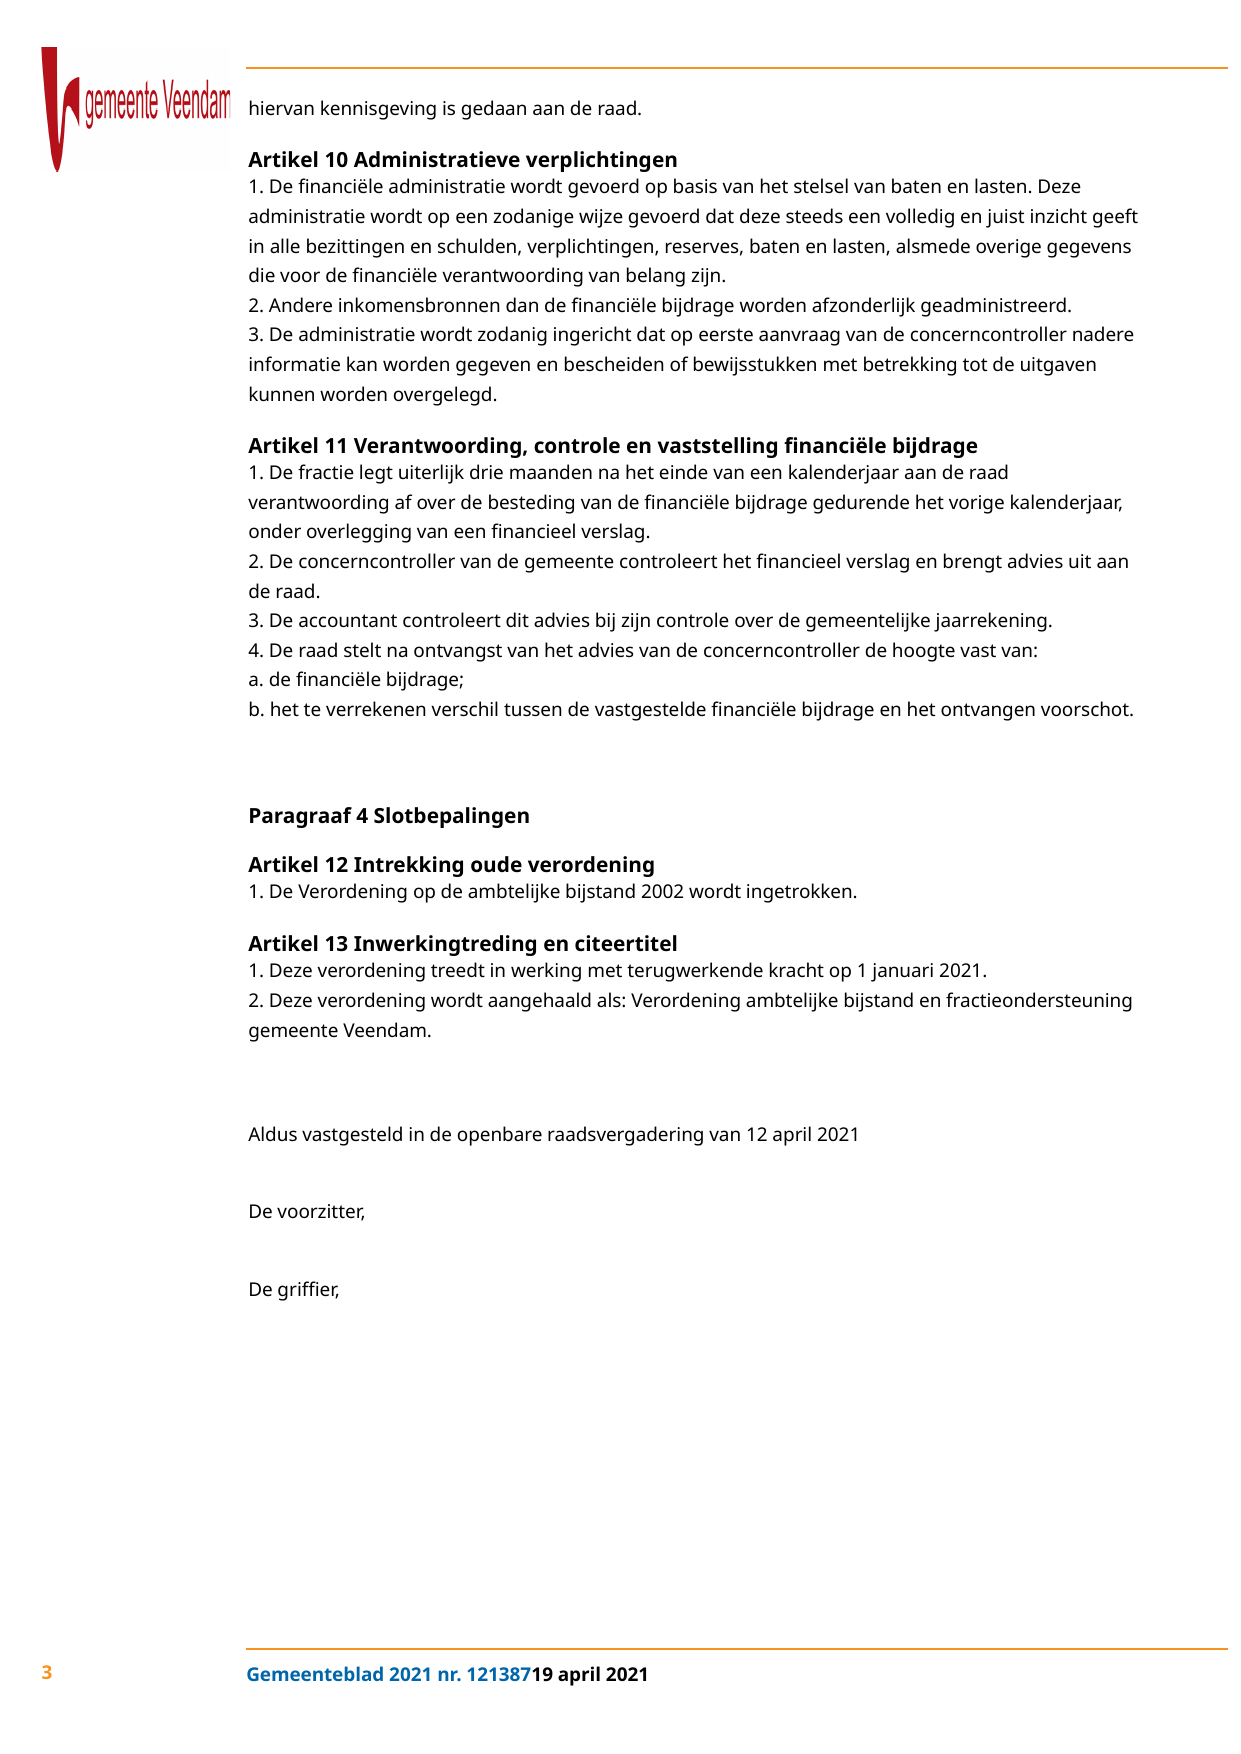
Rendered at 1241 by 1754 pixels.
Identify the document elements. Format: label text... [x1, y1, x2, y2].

text Artikel 12 Intrekking oude verordening [248, 850, 1152, 879]
text 1. De fractie legt uiterlijk drie maanden na het einde van een kalenderjaar aan de raad verantwoording af over de besteding van de financiële bijdrage gedurende het vorige kalenderjaar, onder overlegging van een financieel verslag. [248, 459, 1152, 544]
text 1. De financiële administratie wordt gevoerd op basis van het stelsel van baten en lasten. Deze administratie wordt op een zodanige wijze gevoerd dat deze steeds een volledig en juist inzicht geeft in alle bezittingen en schulden, verplichtingen, reserves, baten en lasten, alsmede overige gegevens die voor de financiële verantwoording van belang zijn. [248, 174, 1152, 288]
text 2. De concerncontroller van de gemeente controleert het financieel verslag en brengt advies uit aan de raad. [248, 548, 1152, 604]
picture [41, 47, 231, 172]
text Artikel 11 Verantwoording, controle en vaststelling financiële bijdrage [248, 431, 1152, 459]
text Artikel 13 Inwerkingtreding en citeertitel [248, 929, 1152, 958]
text 3. De accountant controleert dit advies bij zijn controle over de gemeentelijke jaarrekening. [248, 607, 1152, 633]
text b. het te verrekenen verschil tussen de vastgestelde financiële bijdrage en het ontvangen voorschot. [248, 696, 1152, 722]
text 1. Deze verordening treedt in werking met terugwerkende kracht op 1 januari 2021. [248, 958, 1152, 983]
text 4. De raad stelt na ontvangst van het advies van de concerncontroller de hoogte vast van: [248, 637, 1152, 663]
text 2. Andere inkomensbronnen dan de financiële bijdrage worden afzonderlijk geadministreerd. [248, 292, 1152, 318]
text De griffier, [248, 1276, 1152, 1302]
text Artikel 10 Administratieve verplichtingen [248, 145, 1152, 174]
text 2. Deze verordening wordt aangehaald als: Verordening ambtelijke bijstand en fractieondersteuning gemeente Veendam. [248, 987, 1152, 1042]
text Aldus vastgesteld in de openbare raadsvergadering van 12 april 2021 [248, 1122, 1152, 1147]
text 1. De Verordening op de ambtelijke bijstand 2002 wordt ingetrokken. [248, 879, 1152, 904]
text Paragraaf 4 Slotbepalingen [248, 801, 1152, 829]
text 3. De administratie wordt zodanig ingericht dat op eerste aanvraag van de concerncontroller nadere informatie kan worden gegeven en bescheiden of bewijsstukken met betrekking tot de uitgaven kunnen worden overgelegd. [248, 322, 1152, 406]
text hiervan kennisgeving is gedaan aan de raad. [248, 95, 1152, 121]
text a. de financiële bijdrage; [248, 667, 1152, 692]
text De voorzitter, [248, 1199, 1152, 1224]
